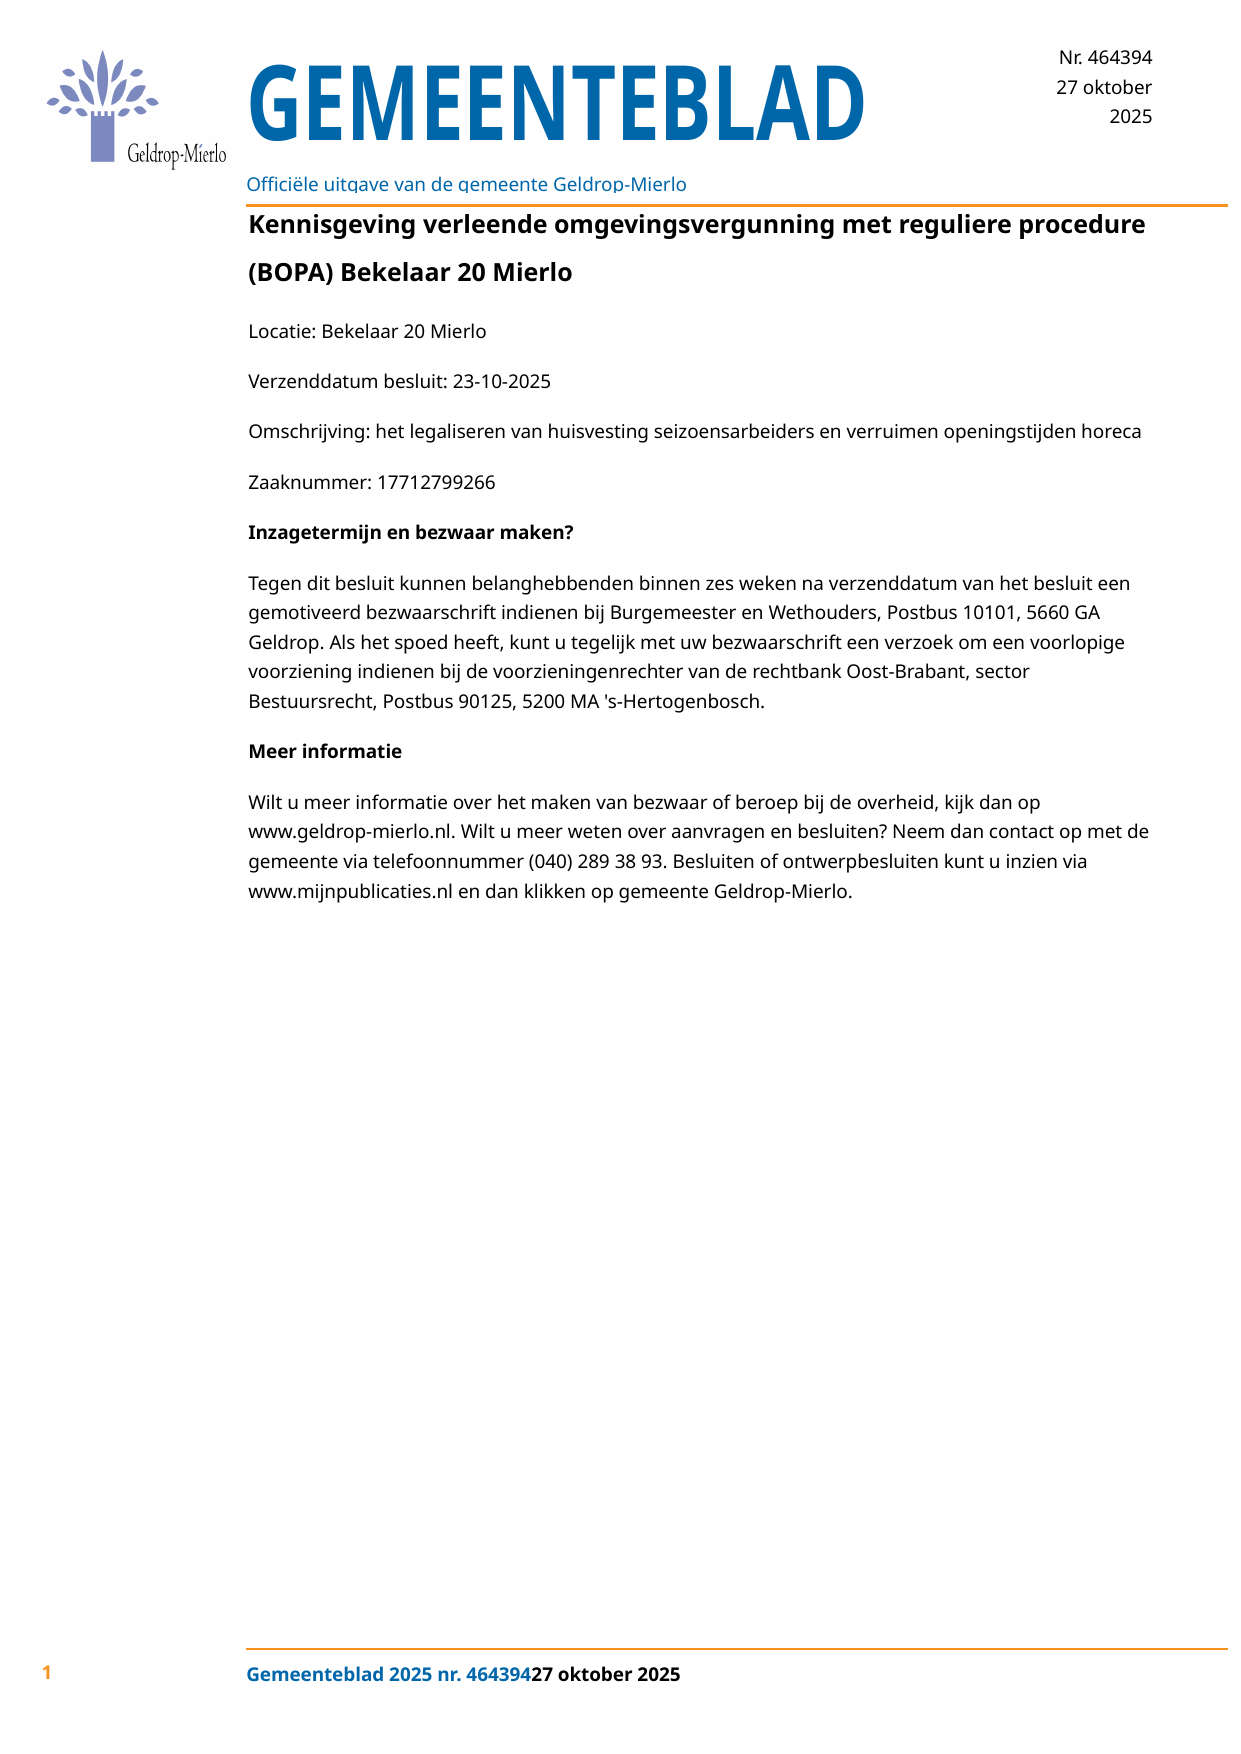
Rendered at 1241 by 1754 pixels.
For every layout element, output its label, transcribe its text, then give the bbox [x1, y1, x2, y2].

text Verzenddatum besluit: 23-10-2025 [248, 368, 1152, 394]
text Wilt u meer informatie over het maken van bezwaar of beroep bij de overheid, kijk dan op www.geldrop-mierlo.nl. Wilt u meer weten over aanvragen en besluiten? Neem dan contact op met de gemeente via telefoonnummer (040) 289 38 93. Besluiten of ontwerpbesluiten kunt u inzien via www.mijnpublicaties.nl en dan klikken op gemeente Geldrop-Mierlo. [248, 789, 1152, 904]
text Locatie: Bekelaar 20 Mierlo [248, 318, 1152, 344]
text Inzagetermijn en bezwaar maken? [248, 519, 1152, 545]
text Meer informatie [248, 739, 1152, 764]
text Omschrijving: het legaliseren van huisvesting seizoensarbeiders en verruimen openingstijden horeca [248, 419, 1152, 444]
picture [41, 47, 231, 172]
text Tegen dit besluit kunnen belanghebbenden binnen zes weken na verzenddatum van het besluit een gemotiveerd bezwaarschrift indienen bij Burgemeester en Wethouders, Postbus 10101, 5660 GA Geldrop. Als het spoed heeft, kunt u tegelijk met uw bezwaarschrift een verzoek om een voorlopige voorziening indienen bij de voorzieningenrechter van de rechtbank Oost-Brabant, sector Bestuursrecht, Postbus 90125, 5200 MA 's-Hertogenbosch. [248, 570, 1152, 714]
text Zaaknummer: 17712799266 [248, 469, 1152, 495]
text Kennisgeving verleende omgevingsvergunning met reguliere procedure (BOPA) Bekelaar 20 Mierlo [248, 207, 1152, 288]
